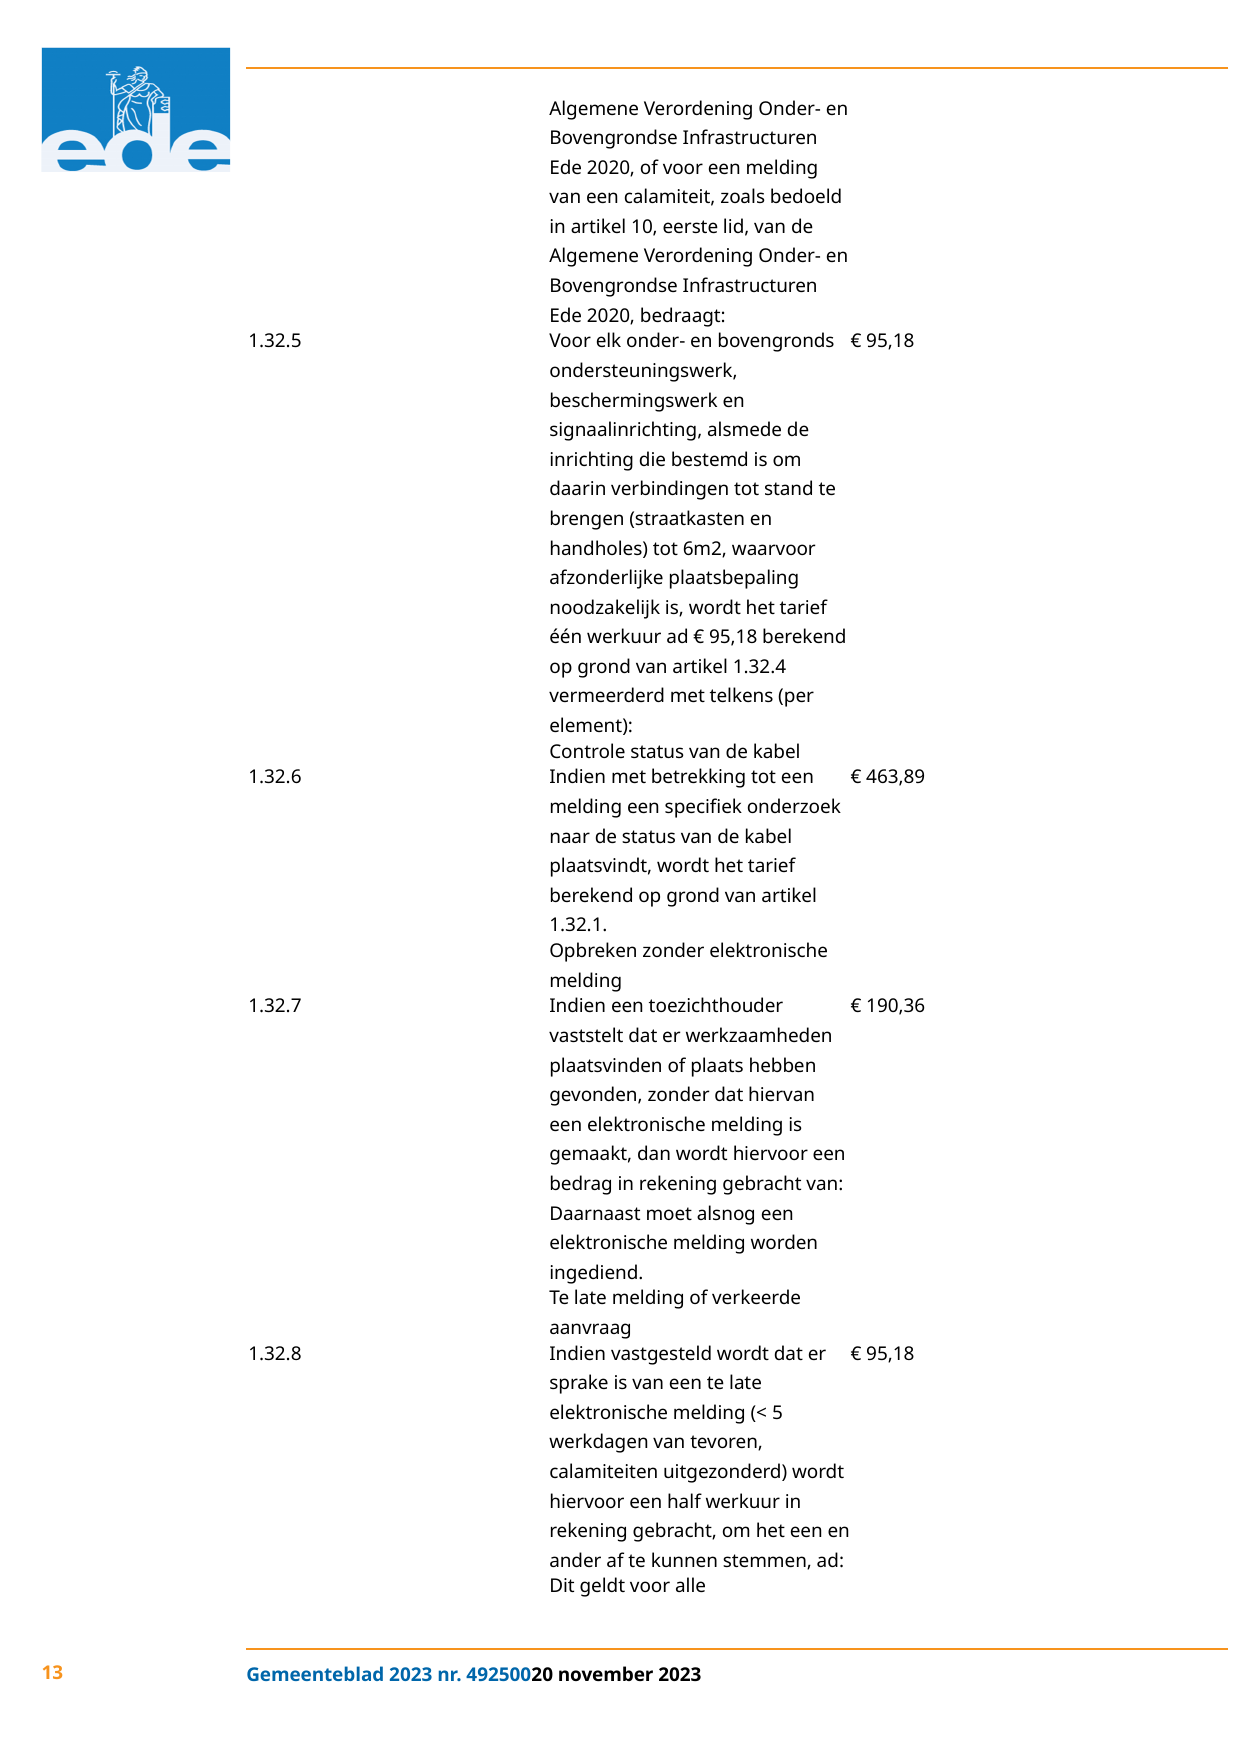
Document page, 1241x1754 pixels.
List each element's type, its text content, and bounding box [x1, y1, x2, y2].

table_cell [248, 95, 549, 328]
table_cell Te late melding of verkeerde aanvraag [549, 1285, 850, 1340]
table_cell [248, 738, 549, 764]
table_cell [248, 1573, 549, 1598]
table_cell Indien een toezichthouder vaststelt dat er werkzaamheden plaatsvinden of plaats hebben gevonden, zonder dat hiervan een elektronische melding is gemaakt, dan wordt hiervoor een bedrag in rekening gebracht van: Daarnaast moet alsnog een elektronische melding worden ingediend. [549, 993, 850, 1284]
table_cell Opbreken zonder elektronische melding [549, 937, 850, 993]
table_cell [850, 95, 1152, 328]
table_cell Indien met betrekking tot een melding een specifiek onderzoek naar de status van de kabel plaatsvindt, wordt het tarief berekend op grond van artikel 1.32.1. [549, 764, 850, 937]
table_cell Voor elk onder- en bovengronds ondersteuningswerk, beschermingswerk en signaalinrichting, alsmede de inrichting die bestemd is om daarin verbindingen tot stand te brengen (straatkasten en handholes) tot 6m2, waarvoor afzonderlijke plaatsbepaling noodzakelijk is, wordt het tarief één werkuur ad € 95,18 berekend op grond van artikel 1.32.4 vermeerderd met telkens (per element): [549, 328, 850, 738]
table_cell Controle status van de kabel [549, 738, 850, 764]
table_cell 1.32.7 [248, 993, 549, 1284]
table_cell [850, 937, 1152, 993]
table_cell 1.32.8 [248, 1340, 549, 1573]
table_cell [850, 738, 1152, 764]
table_cell 1.32.6 [248, 764, 549, 937]
table_cell [850, 1573, 1152, 1598]
table_cell € 95,18 [850, 328, 1152, 738]
table_cell [248, 1285, 549, 1340]
table_cell € 190,36 [850, 993, 1152, 1284]
table_cell Algemene Verordening Onder- en Bovengrondse Infrastructuren Ede 2020, of voor een melding van een calamiteit, zoals bedoeld in artikel 10, eerste lid, van de Algemene Verordening Onder- en Bovengrondse Infrastructuren Ede 2020, bedraagt: [549, 95, 850, 328]
table_cell € 95,18 [850, 1340, 1152, 1573]
table_cell Indien vastgesteld wordt dat er sprake is van een te late elektronische melding (< 5 werkdagen van tevoren, calamiteiten uitgezonderd) wordt hiervoor een half werkuur in rekening gebracht, om het een en ander af te kunnen stemmen, ad: [549, 1340, 850, 1573]
table_cell [850, 1285, 1152, 1340]
picture [41, 47, 231, 172]
table_cell 1.32.5 [248, 328, 549, 738]
table_cell Dit geldt voor alle [549, 1573, 850, 1598]
table_cell € 463,89 [850, 764, 1152, 937]
table_cell [248, 937, 549, 993]
